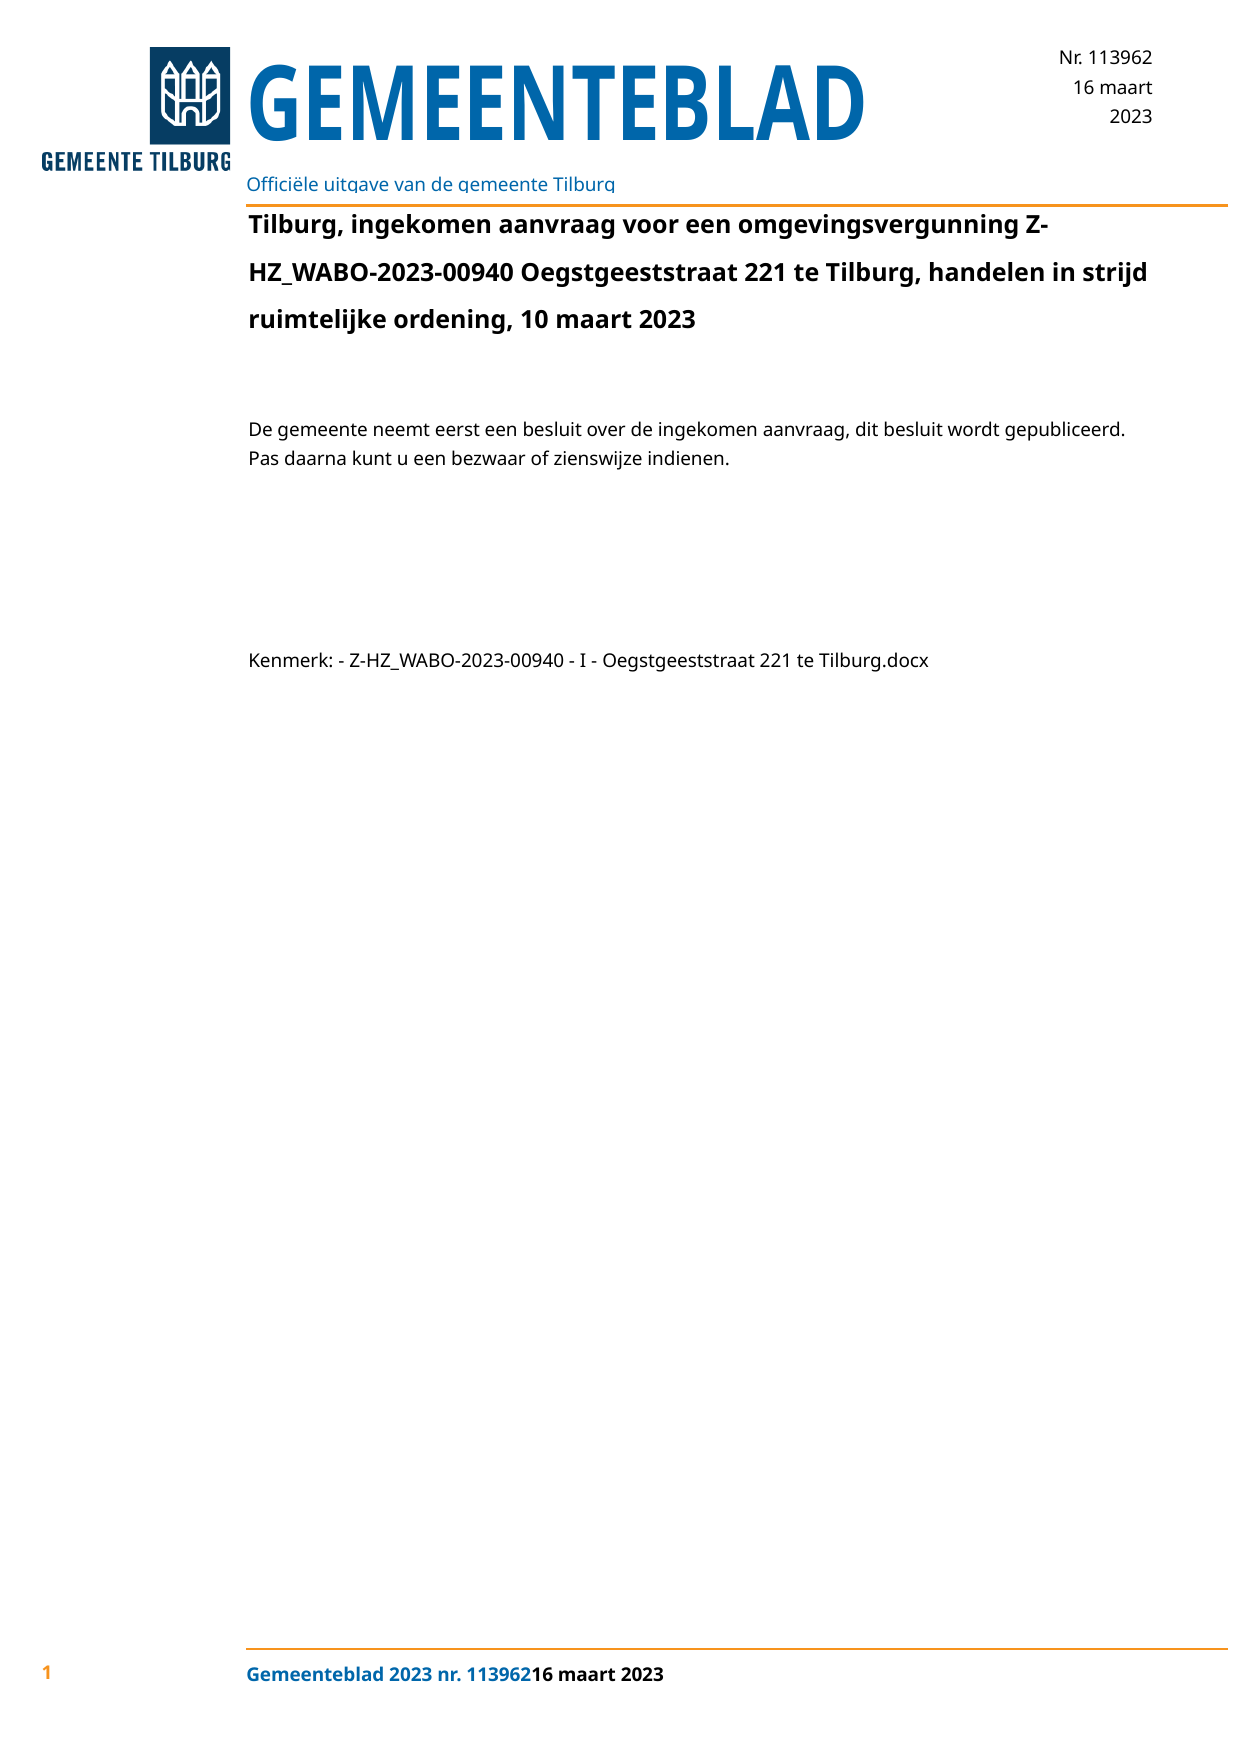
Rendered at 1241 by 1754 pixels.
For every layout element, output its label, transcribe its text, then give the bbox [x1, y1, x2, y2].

text Kenmerk: - Z-HZ_WABO-2023-00940 - I - Oegstgeeststraat 221 te Tilburg.docx [248, 647, 1152, 673]
text De gemeente neemt eerst een besluit over de ingekomen aanvraag, dit besluit wordt gepubliceerd. Pas daarna kunt u een bezwaar of zienswijze indienen. [248, 416, 1152, 471]
text Tilburg, ingekomen aanvraag voor een omgevingsvergunning Z-HZ_WABO-2023-00940 Oegstgeeststraat 221 te Tilburg, handelen in strijd ruimtelijke ordening, 10 maart 2023 [248, 207, 1152, 336]
picture [41, 47, 231, 172]
